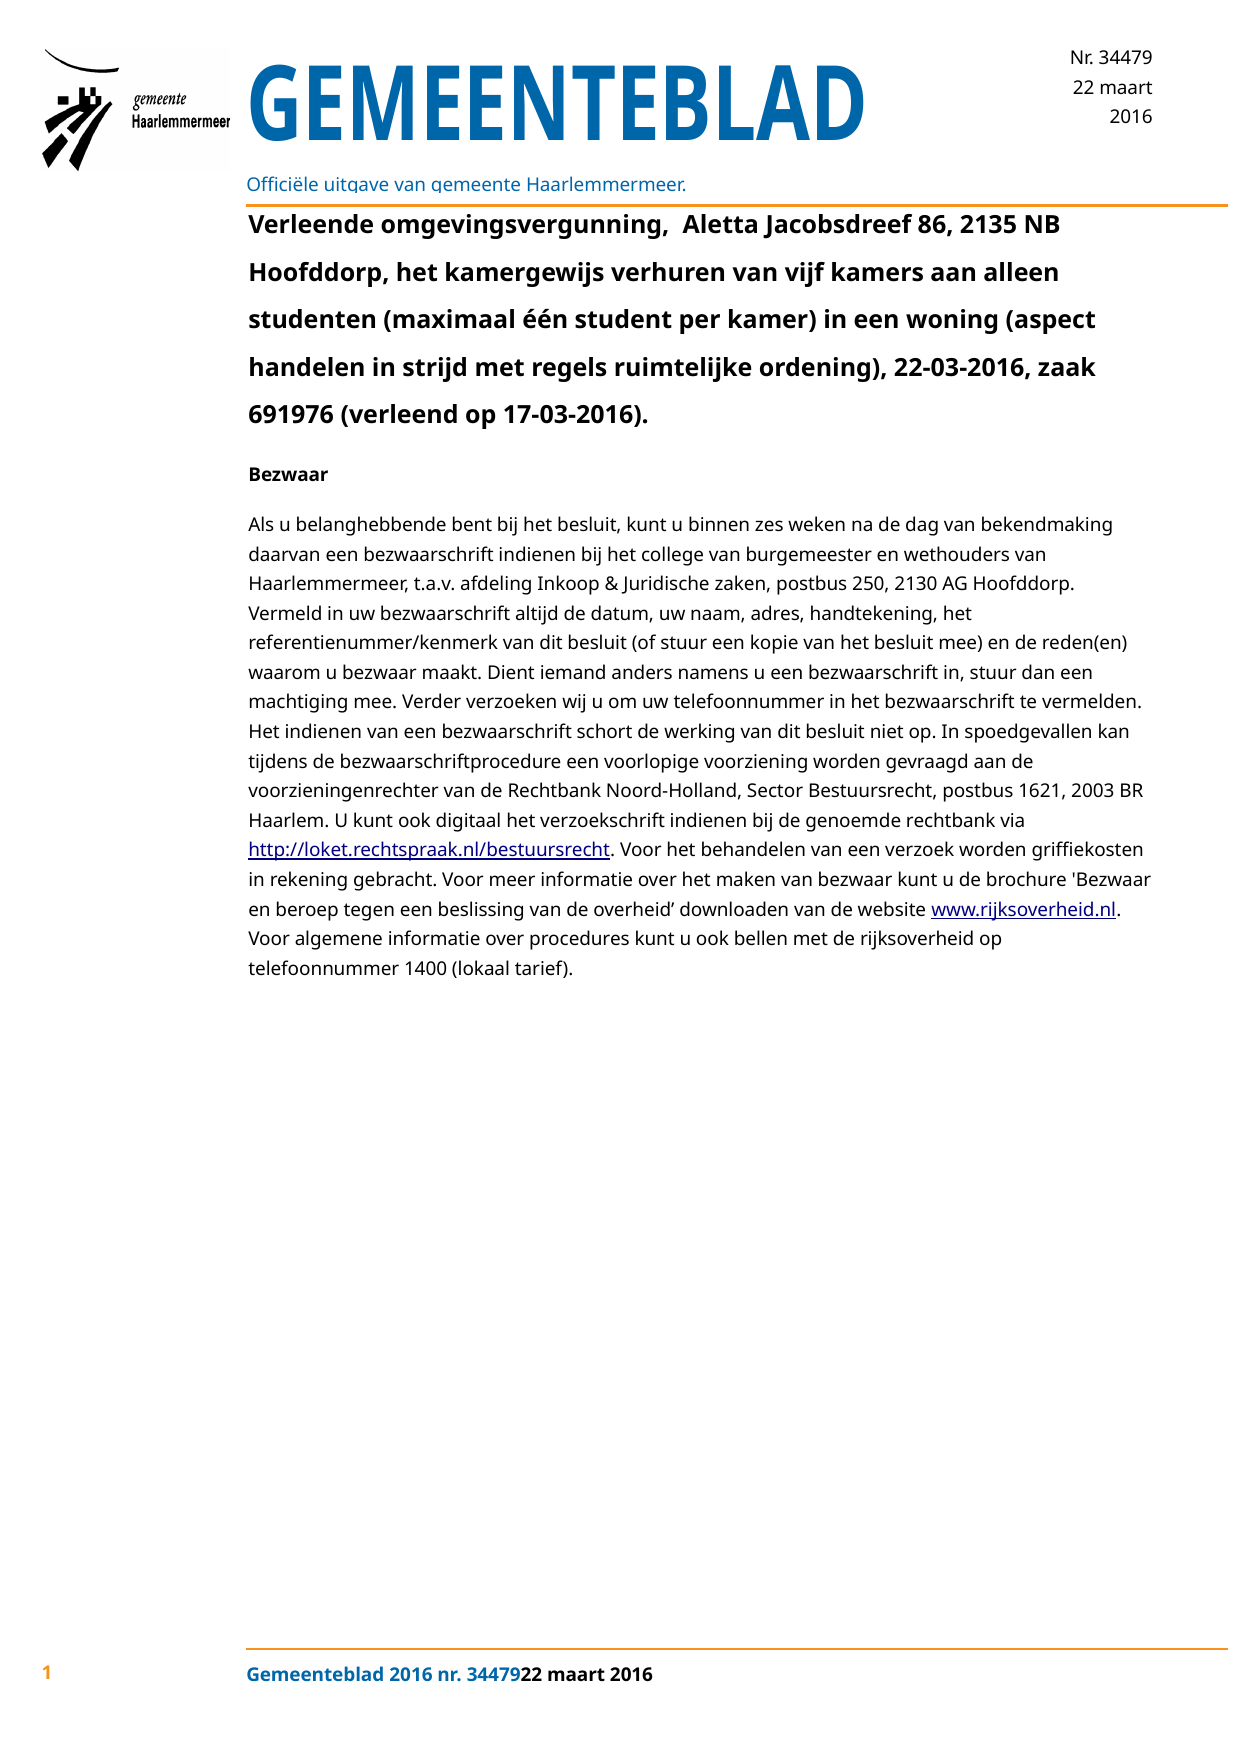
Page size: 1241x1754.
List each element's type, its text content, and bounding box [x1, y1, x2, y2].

text Bezwaar [248, 461, 1152, 486]
picture [41, 47, 231, 172]
text Verleende omgevingsvergunning, Aletta Jacobsdreef 86, 2135 NB Hoofddorp, het kamergewijs verhuren van vijf kamers aan alleen studenten (maximaal één student per kamer) in een woning (aspect handelen in strijd met regels ruimtelijke ordening), 22-03-2016, zaak 691976 (verleend op 17-03-2016). [248, 207, 1152, 431]
text Als u belanghebbende bent bij het besluit, kunt u binnen zes weken na de dag van bekendmaking daarvan een bezwaarschrift indienen bij het college van burgemeester en wethouders van Haarlemmermeer, t.a.v. afdeling Inkoop & Juridische zaken, postbus 250, 2130 AG Hoofddorp. Vermeld in uw bezwaarschrift altijd de datum, uw naam, adres, handtekening, het referentienummer/kenmerk van dit besluit (of stuur een kopie van het besluit mee) en de reden(en) waarom u bezwaar maakt. Dient iemand anders namens u een bezwaarschrift in, stuur dan een machtiging mee. Verder verzoeken wij u om uw telefoonnummer in het bezwaarschrift te vermelden. Het indienen van een bezwaarschrift schort de werking van dit besluit niet op. In spoedgevallen kan tijdens de bezwaarschriftprocedure een voorlopige voorziening worden gevraagd aan de voorzieningenrechter van de Rechtbank Noord-Holland, Sector Bestuursrecht, postbus 1621, 2003 BR Haarlem. U kunt ook digitaal het verzoekschrift indienen bij de genoemde rechtbank via http://loket.rechtspraak.nl/bestuursrecht. Voor het behandelen van een verzoek worden griffiekosten in rekening gebracht. Voor meer informatie over het maken van bezwaar kunt u de brochure 'Bezwaar en beroep tegen een beslissing van de overheid’ downloaden van de website www.rijksoverheid.nl. Voor algemene informatie over procedures kunt u ook bellen met de rijksoverheid op telefoonnummer 1400 (lokaal tarief). [248, 511, 1152, 981]
